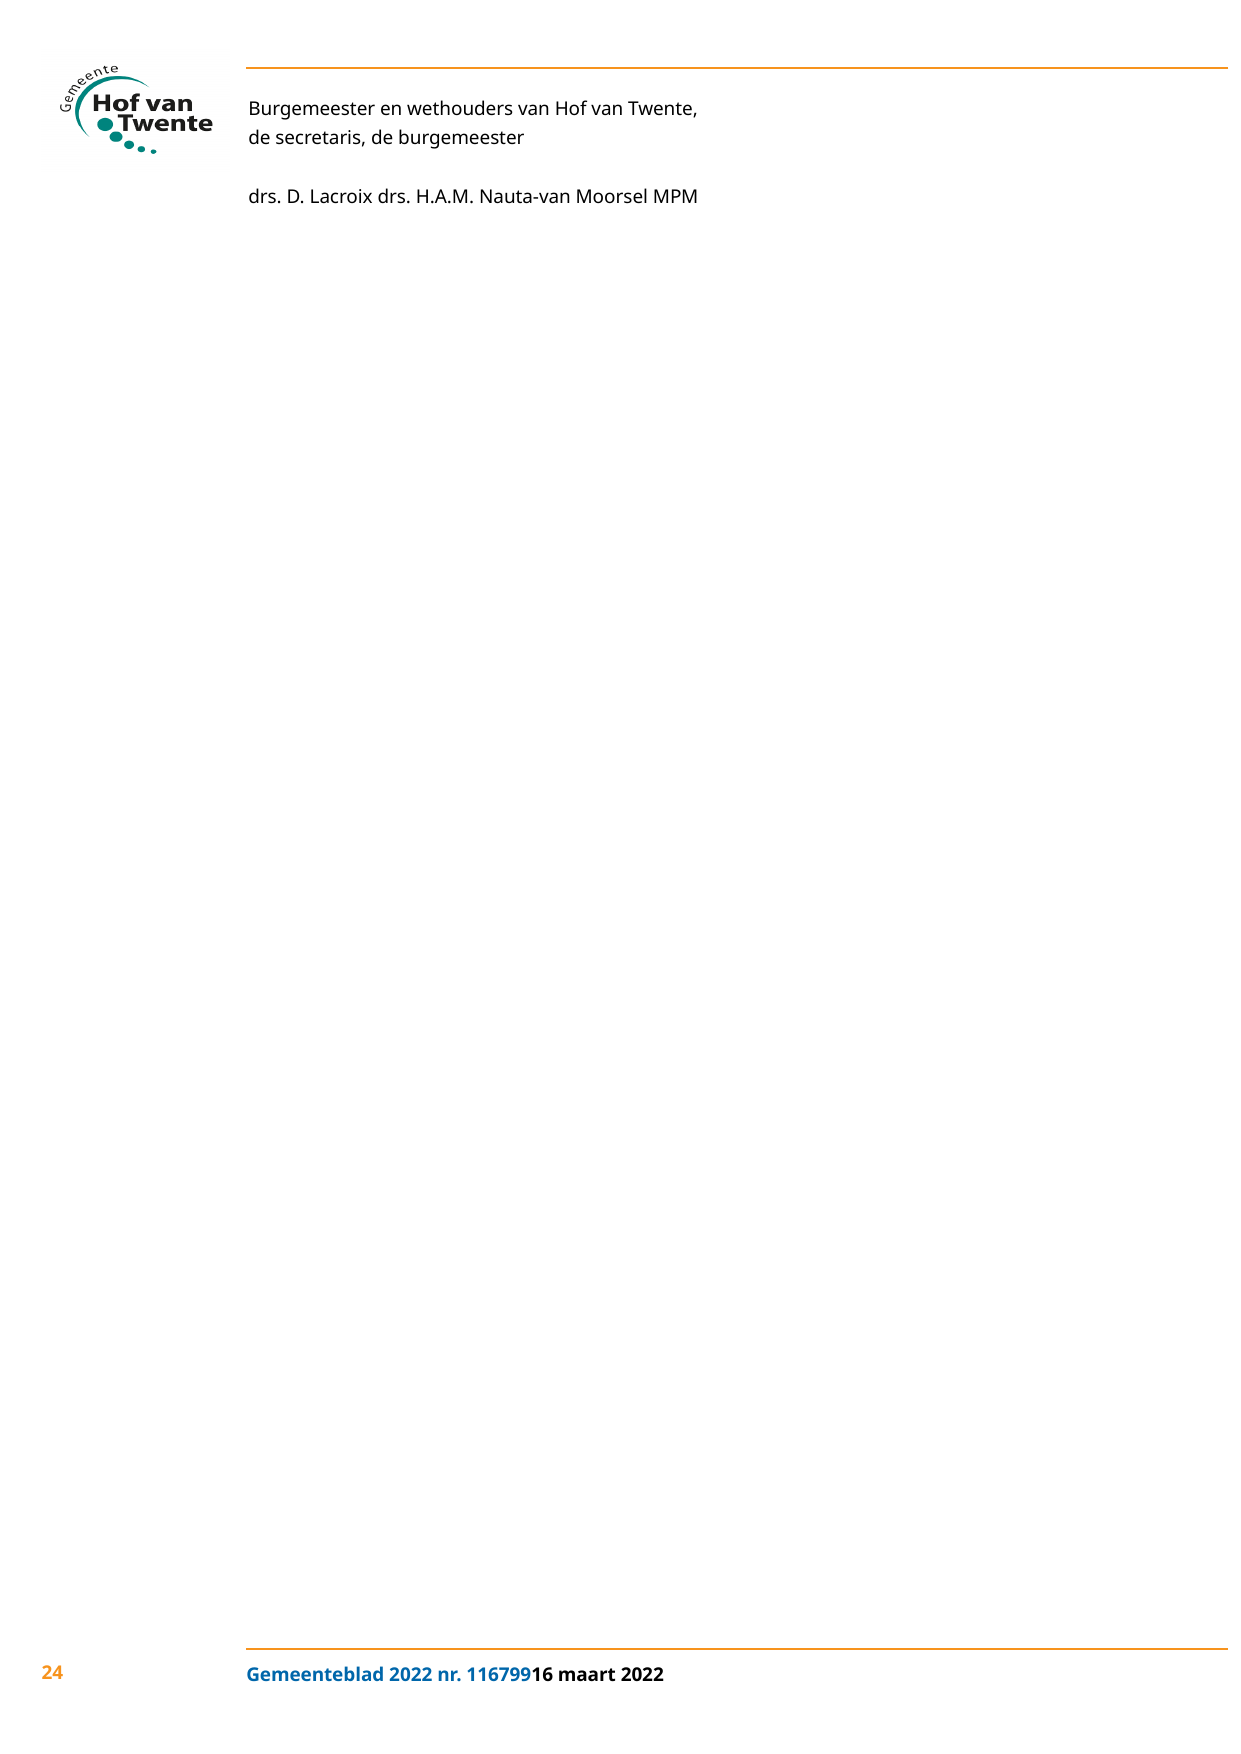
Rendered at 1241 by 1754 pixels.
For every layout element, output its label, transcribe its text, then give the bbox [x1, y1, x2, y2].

text Burgemeester en wethouders van Hof van Twente, [248, 95, 1152, 121]
text de secretaris, de burgemeester [248, 124, 1152, 150]
text drs. D. Lacroix drs. H.A.M. Nauta-van Moorsel MPM [248, 183, 1152, 209]
picture [41, 47, 231, 172]
